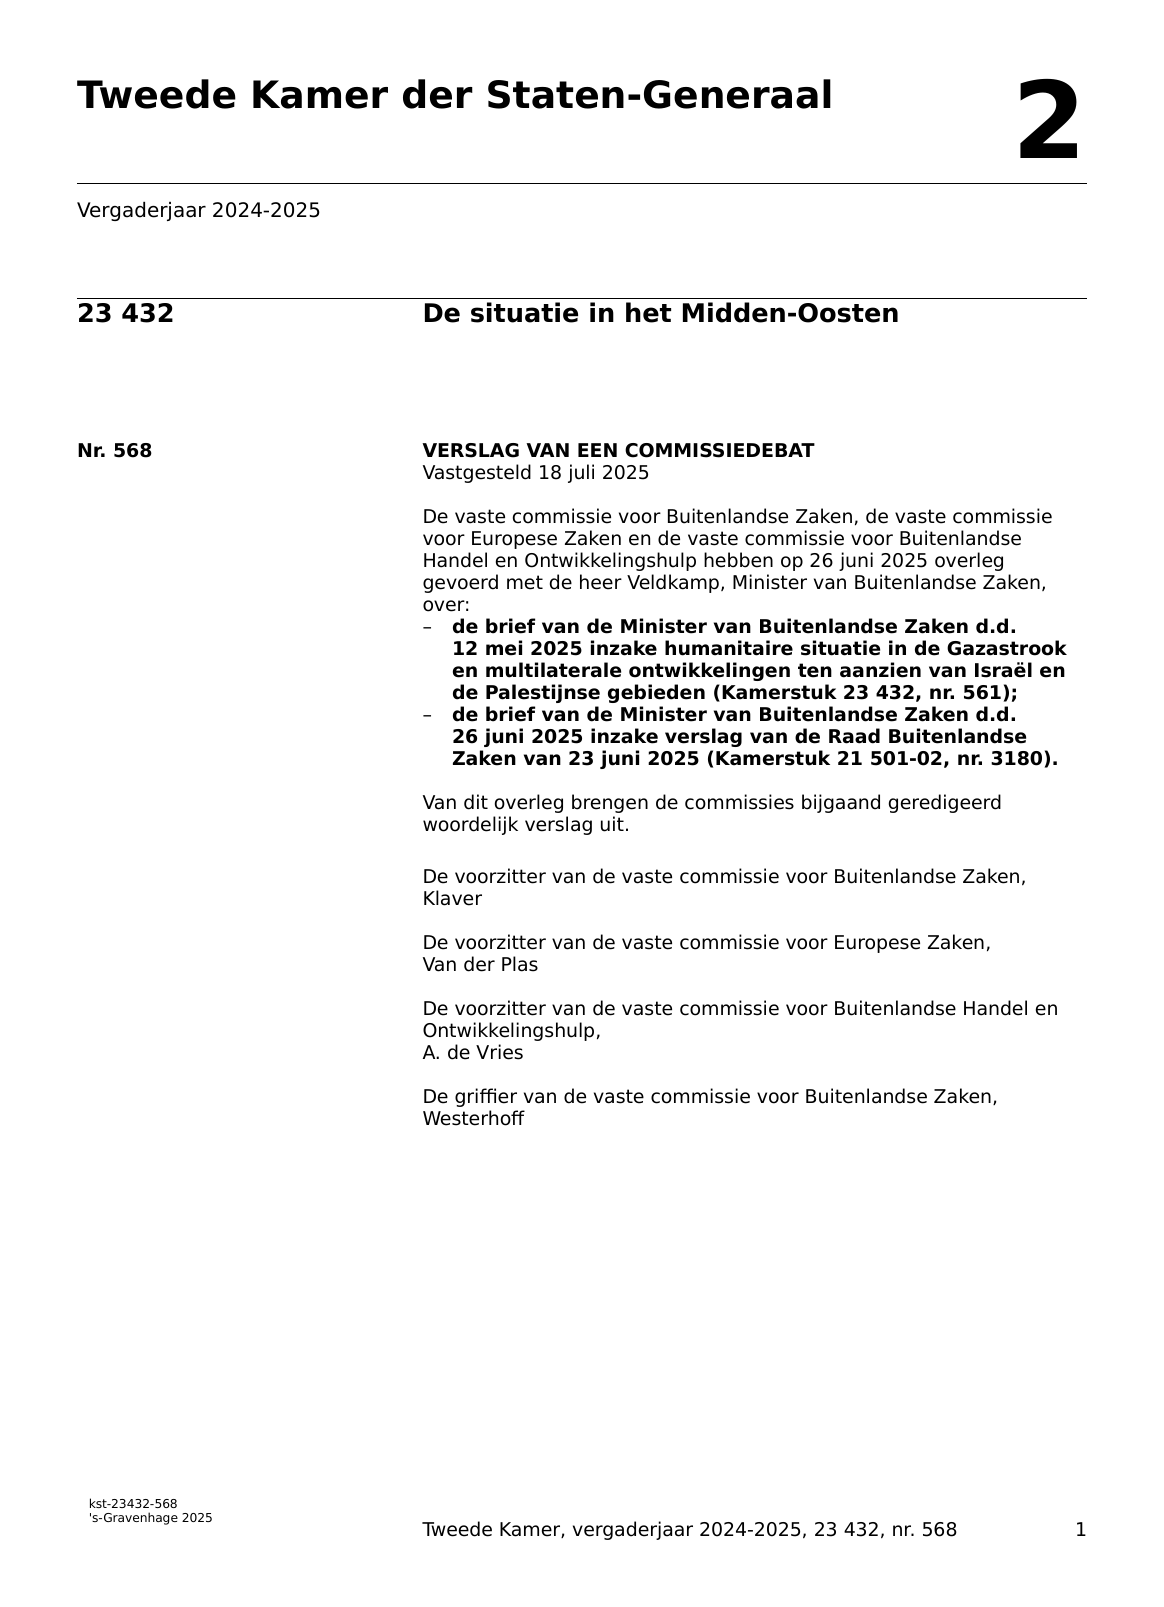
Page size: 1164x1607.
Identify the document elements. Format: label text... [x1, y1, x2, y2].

text 's-Gravenhage 2025 [88, 1511, 323, 1525]
text De griffier van de vaste commissie voor Buitenlandse Zaken, Westerhoff [422, 1086, 1087, 1130]
table_header 2 [886, 59, 1087, 183]
subtitle Nr. 568 VERSLAG VAN EEN COMMISSIEDEBAT [77, 440, 1087, 462]
text De vaste commissie voor Buitenlandse Zaken, de vaste commissie voor Europese Zaken en de vaste commissie voor Buitenlandse Handel en Ontwikkelingshulp hebben op 26 juni 2025 overleg gevoerd met de heer Veldkamp, Minister van Buitenlandse Zaken, over: [422, 506, 1087, 616]
text – de brief van de Minister van Buitenlandse Zaken d.d. 26 juni 2025 inzake verslag van de Raad Buitenlandse Zaken van 23 juni 2025 (Kamerstuk 21 501-02, nr. 3180). [422, 704, 1087, 769]
table_cell Vergaderjaar 2024-2025 [77, 184, 1087, 298]
text kst-23432-568 [88, 1497, 323, 1511]
table_header Tweede Kamer der Staten-Generaal [77, 59, 886, 183]
text Vastgesteld 18 juli 2025 [422, 462, 1087, 484]
text De voorzitter van de vaste commissie voor Europese Zaken, Van der Plas [422, 932, 1087, 976]
text – de brief van de Minister van Buitenlandse Zaken d.d. 12 mei 2025 inzake humanitaire situatie in de Gazastrook en multilaterale ontwikkelingen ten aanzien van Israël en de Palestijnse gebieden (Kamerstuk 23 432, nr. 561); [422, 616, 1087, 704]
text De voorzitter van de vaste commissie voor Buitenlandse Handel en Ontwikkelingshulp, A. de Vries [422, 998, 1087, 1064]
text De voorzitter van de vaste commissie voor Buitenlandse Zaken, Klaver [422, 866, 1087, 910]
text Van dit overleg brengen de commissies bijgaand geredigeerd woordelijk verslag uit. [422, 792, 1087, 836]
subtitle 23 432 De situatie in het Midden-Oosten [77, 299, 1087, 329]
